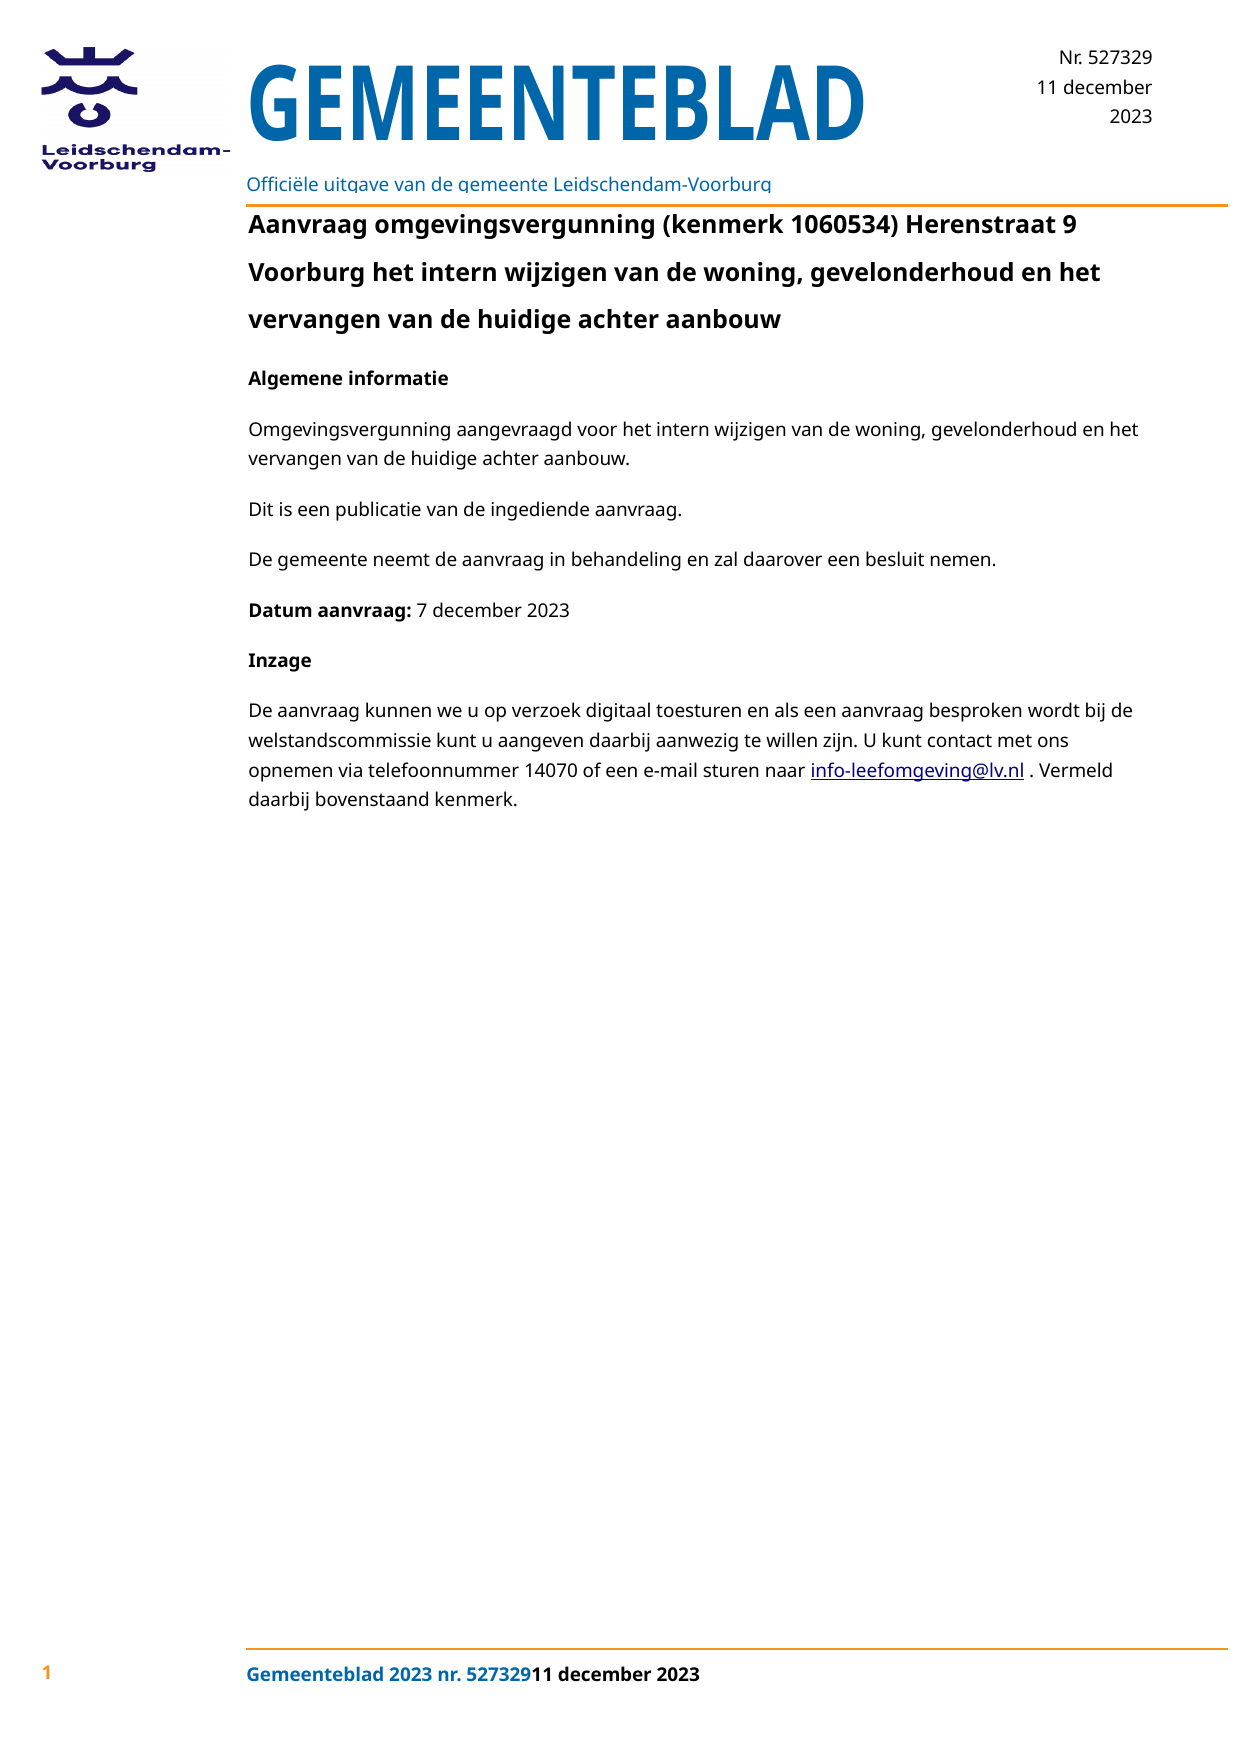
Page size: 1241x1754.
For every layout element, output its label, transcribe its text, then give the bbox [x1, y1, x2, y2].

text Datum aanvraag: 7 december 2023 [248, 597, 1152, 622]
text De gemeente neemt de aanvraag in behandeling en zal daarover een besluit nemen. [248, 546, 1152, 572]
text Dit is een publicatie van de ingediende aanvraag. [248, 496, 1152, 522]
picture [41, 47, 231, 172]
text Inzage [248, 647, 1152, 673]
text De aanvraag kunnen we u op verzoek digitaal toesturen en als een aanvraag besproken wordt bij de welstandscommissie kunt u aangeven daarbij aanwezig te willen zijn. U kunt contact met ons opnemen via telefoonnummer 14070 of een e-mail sturen naar info-leefomgeving@lv.nl . Vermeld daarbij bovenstaand kenmerk. [248, 698, 1152, 812]
text Omgevingsvergunning aangevraagd voor het intern wijzigen van de woning, gevelonderhoud en het vervangen van de huidige achter aanbouw. [248, 416, 1152, 471]
text Algemene informatie [248, 366, 1152, 391]
text Aanvraag omgevingsvergunning (kenmerk 1060534) Herenstraat 9 Voorburg het intern wijzigen van de woning, gevelonderhoud en het vervangen van de huidige achter aanbouw [248, 207, 1152, 336]
